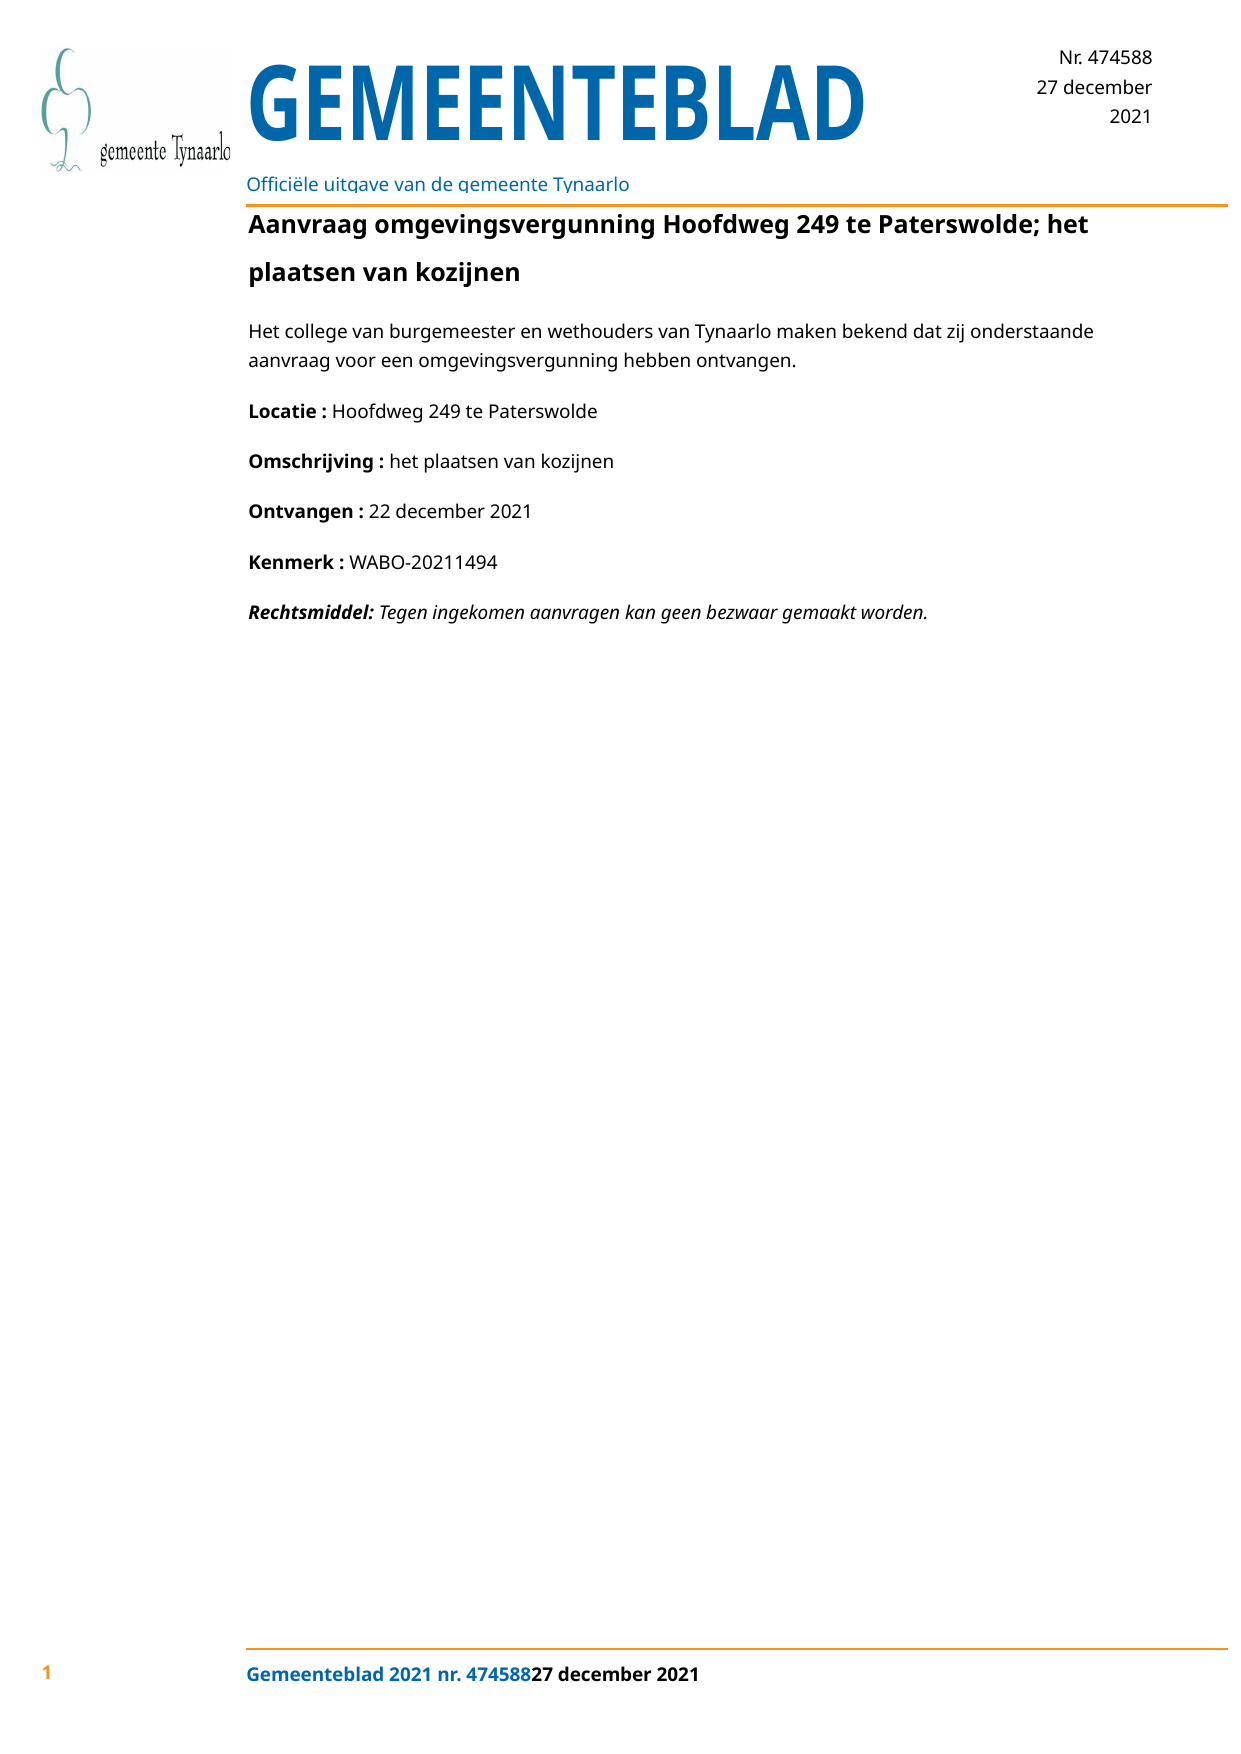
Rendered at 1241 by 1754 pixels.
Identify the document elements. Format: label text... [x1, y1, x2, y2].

text Aanvraag omgevingsvergunning Hoofdweg 249 te Paterswolde; het plaatsen van kozijnen [248, 207, 1152, 288]
text Omschrijving : het plaatsen van kozijnen [248, 448, 1152, 474]
text Het college van burgemeester en wethouders van Tynaarlo maken bekend dat zij onderstaande aanvraag voor een omgevingsvergunning hebben ontvangen. [248, 318, 1152, 373]
text Locatie : Hoofdweg 249 te Paterswolde [248, 398, 1152, 424]
text Rechtsmiddel: Tegen ingekomen aanvragen kan geen bezwaar gemaakt worden. [248, 599, 1152, 625]
text Kenmerk : WABO-20211494 [248, 549, 1152, 575]
text Ontvangen : 22 december 2021 [248, 499, 1152, 524]
picture [41, 47, 231, 172]
